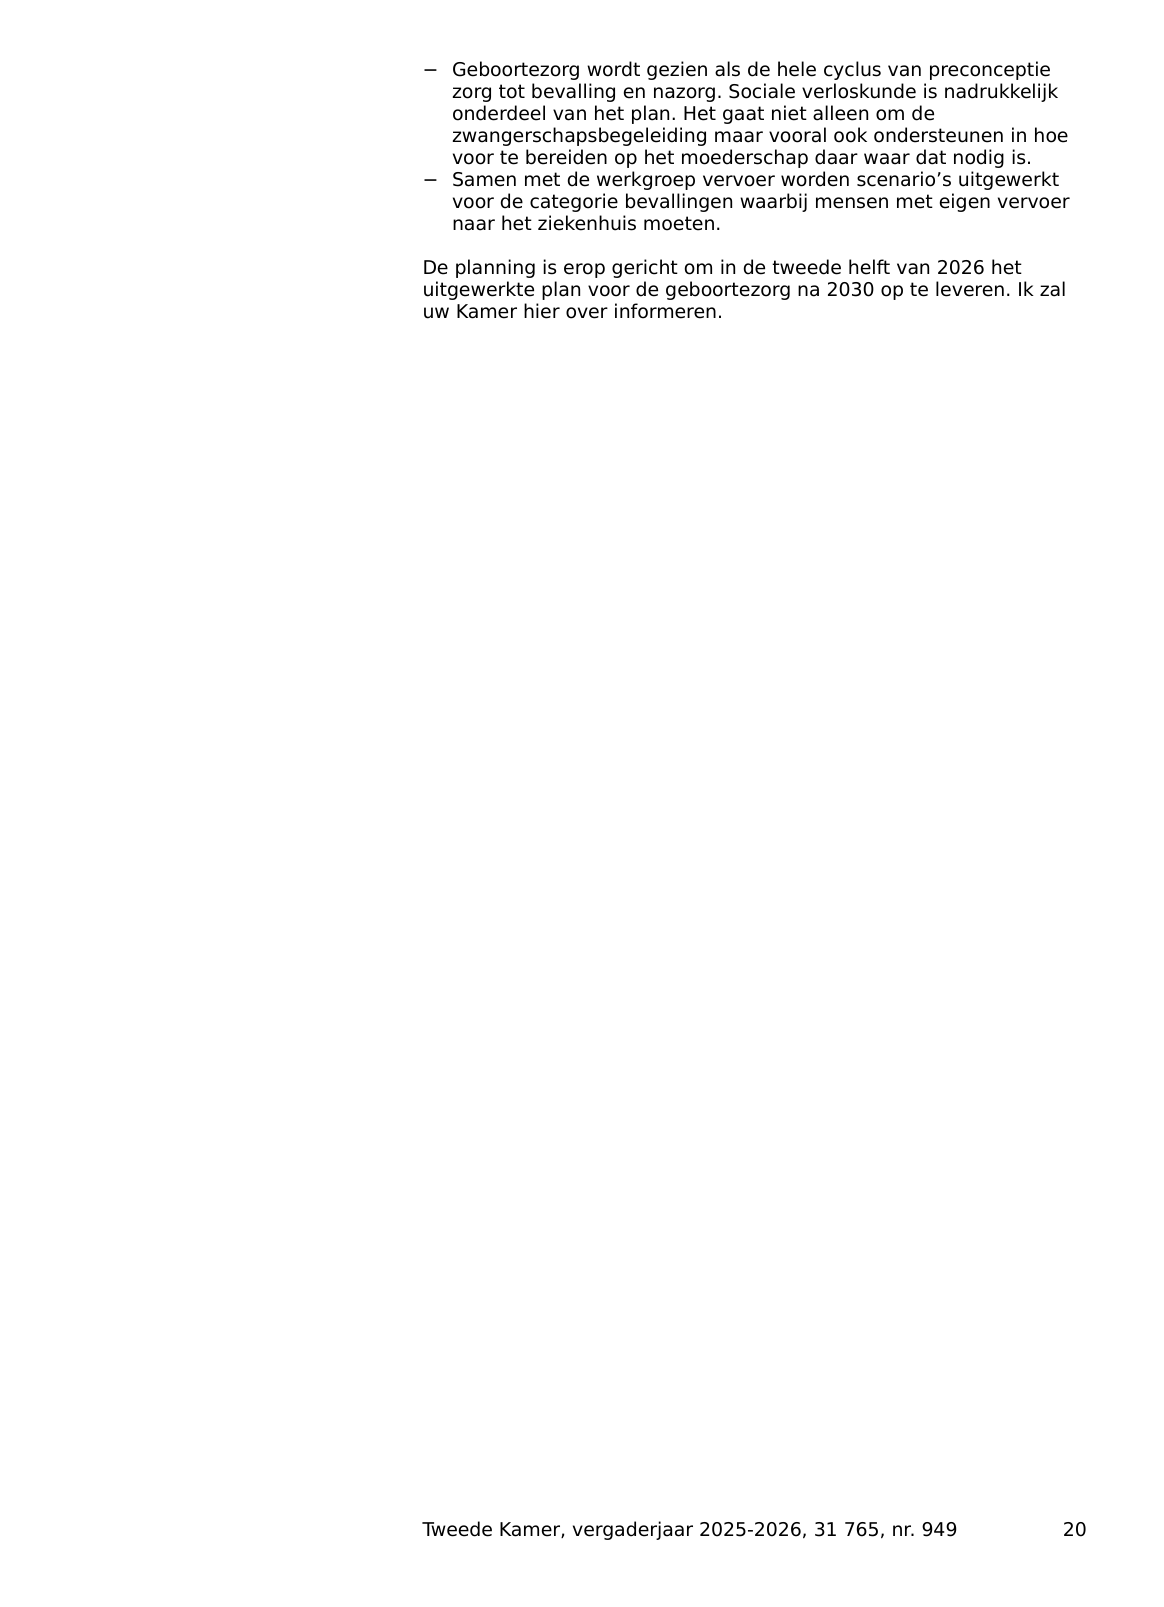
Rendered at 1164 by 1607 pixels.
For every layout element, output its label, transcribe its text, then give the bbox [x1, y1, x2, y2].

text − Geboortezorg wordt gezien als de hele cyclus van preconceptie zorg tot bevalling en nazorg. Sociale verloskunde is nadrukkelijk onderdeel van het plan. Het gaat niet alleen om de zwangerschapsbegeleiding maar vooral ook ondersteunen in hoe voor te bereiden op het moederschap daar waar dat nodig is. [422, 59, 1087, 169]
text De planning is erop gericht om in de tweede helft van 2026 het uitgewerkte plan voor de geboortezorg na 2030 op te leveren. Ik zal uw Kamer hier over informeren. [422, 257, 1087, 323]
text − Samen met de werkgroep vervoer worden scenario’s uitgewerkt voor de categorie bevallingen waarbij mensen met eigen vervoer naar het ziekenhuis moeten. [422, 169, 1087, 235]
